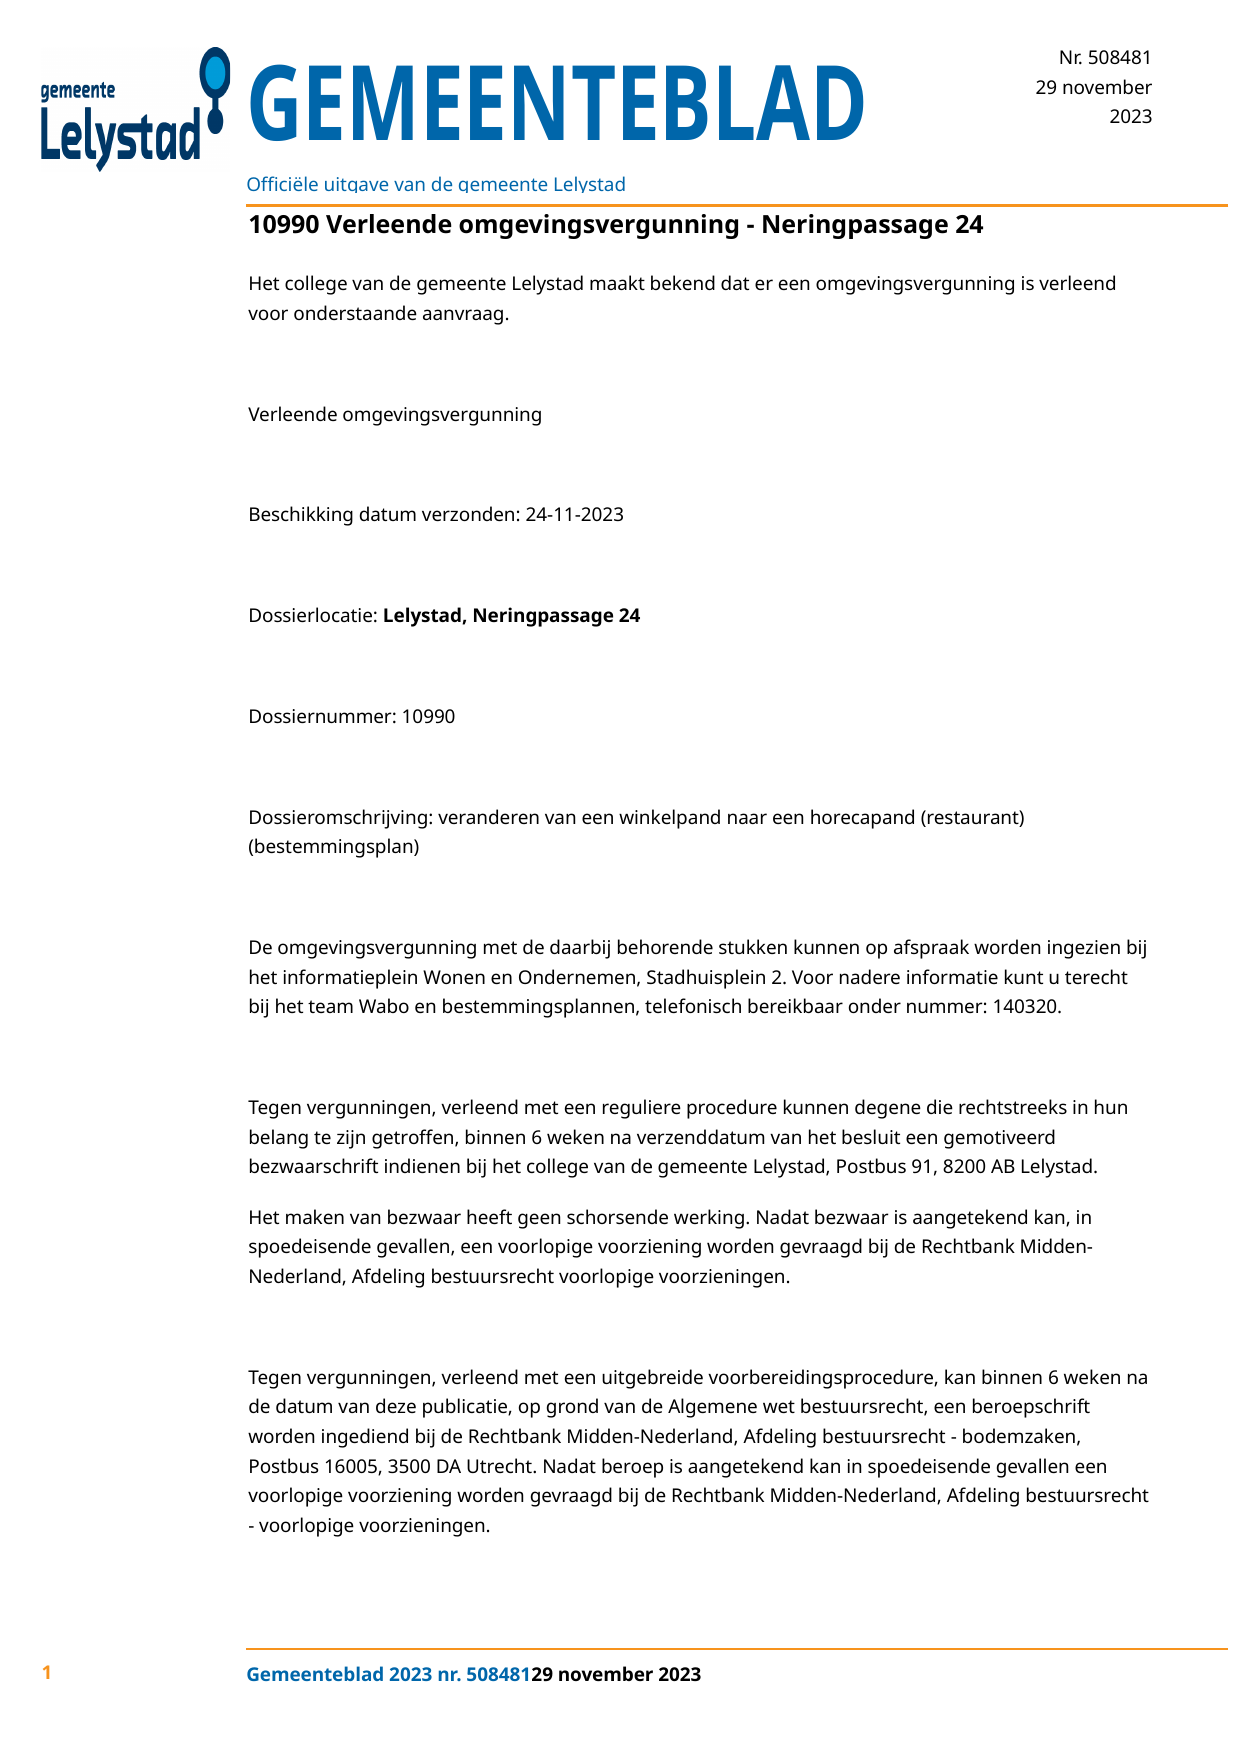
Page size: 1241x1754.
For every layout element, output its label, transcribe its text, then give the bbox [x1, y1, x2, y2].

text Dossieromschrijving: veranderen van een winkelpand naar een horecapand (restaurant) (bestemmingsplan) [248, 804, 1152, 859]
text De omgevingsvergunning met de daarbij behorende stukken kunnen op afspraak worden ingezien bij het informatieplein Wonen en Ondernemen, Stadhuisplein 2. Voor nadere informatie kunt u terecht bij het team Wabo en bestemmingsplannen, telefonisch bereikbaar onder nummer: 140320. [248, 934, 1152, 1019]
text Tegen vergunningen, verleend met een reguliere procedure kunnen degene die rechtstreeks in hun belang te zijn getroffen, binnen 6 weken na verzenddatum van het besluit een gemotiveerd bezwaarschrift indienen bij het college van de gemeente Lelystad, Postbus 91, 8200 AB Lelystad. [248, 1094, 1152, 1179]
text Verleende omgevingsvergunning [248, 401, 1152, 426]
text Het college van de gemeente Lelystad maakt bekend dat er een omgevingsvergunning is verleend voor onderstaande aanvraag. [248, 270, 1152, 326]
text Beschikking datum verzonden: 24-11-2023 [248, 502, 1152, 527]
text Tegen vergunningen, verleend met een uitgebreide voorbereidingsprocedure, kan binnen 6 weken na de datum van deze publicatie, op grond van de Algemene wet bestuursrecht, een beroepschrift worden ingediend bij de Rechtbank Midden-Nederland, Afdeling bestuursrecht - bodemzaken, Postbus 16005, 3500 DA Utrecht. Nadat beroep is aangetekend kan in spoedeisende gevallen een voorlopige voorziening worden gevraagd bij de Rechtbank Midden-Nederland, Afdeling bestuursrecht - voorlopige voorzieningen. [248, 1364, 1152, 1538]
picture [41, 47, 231, 172]
text Het maken van bezwaar heeft geen schorsende werking. Nadat bezwaar is aangetekend kan, in spoedeisende gevallen, een voorlopige voorziening worden gevraagd bij de Rechtbank Midden-Nederland, Afdeling bestuursrecht voorlopige voorzieningen. [248, 1204, 1152, 1289]
text 10990 Verleende omgevingsvergunning - Neringpassage 24 [248, 207, 1152, 241]
text Dossierlocatie: Lelystad, Neringpassage 24 [248, 602, 1152, 628]
text Dossiernummer: 10990 [248, 703, 1152, 729]
